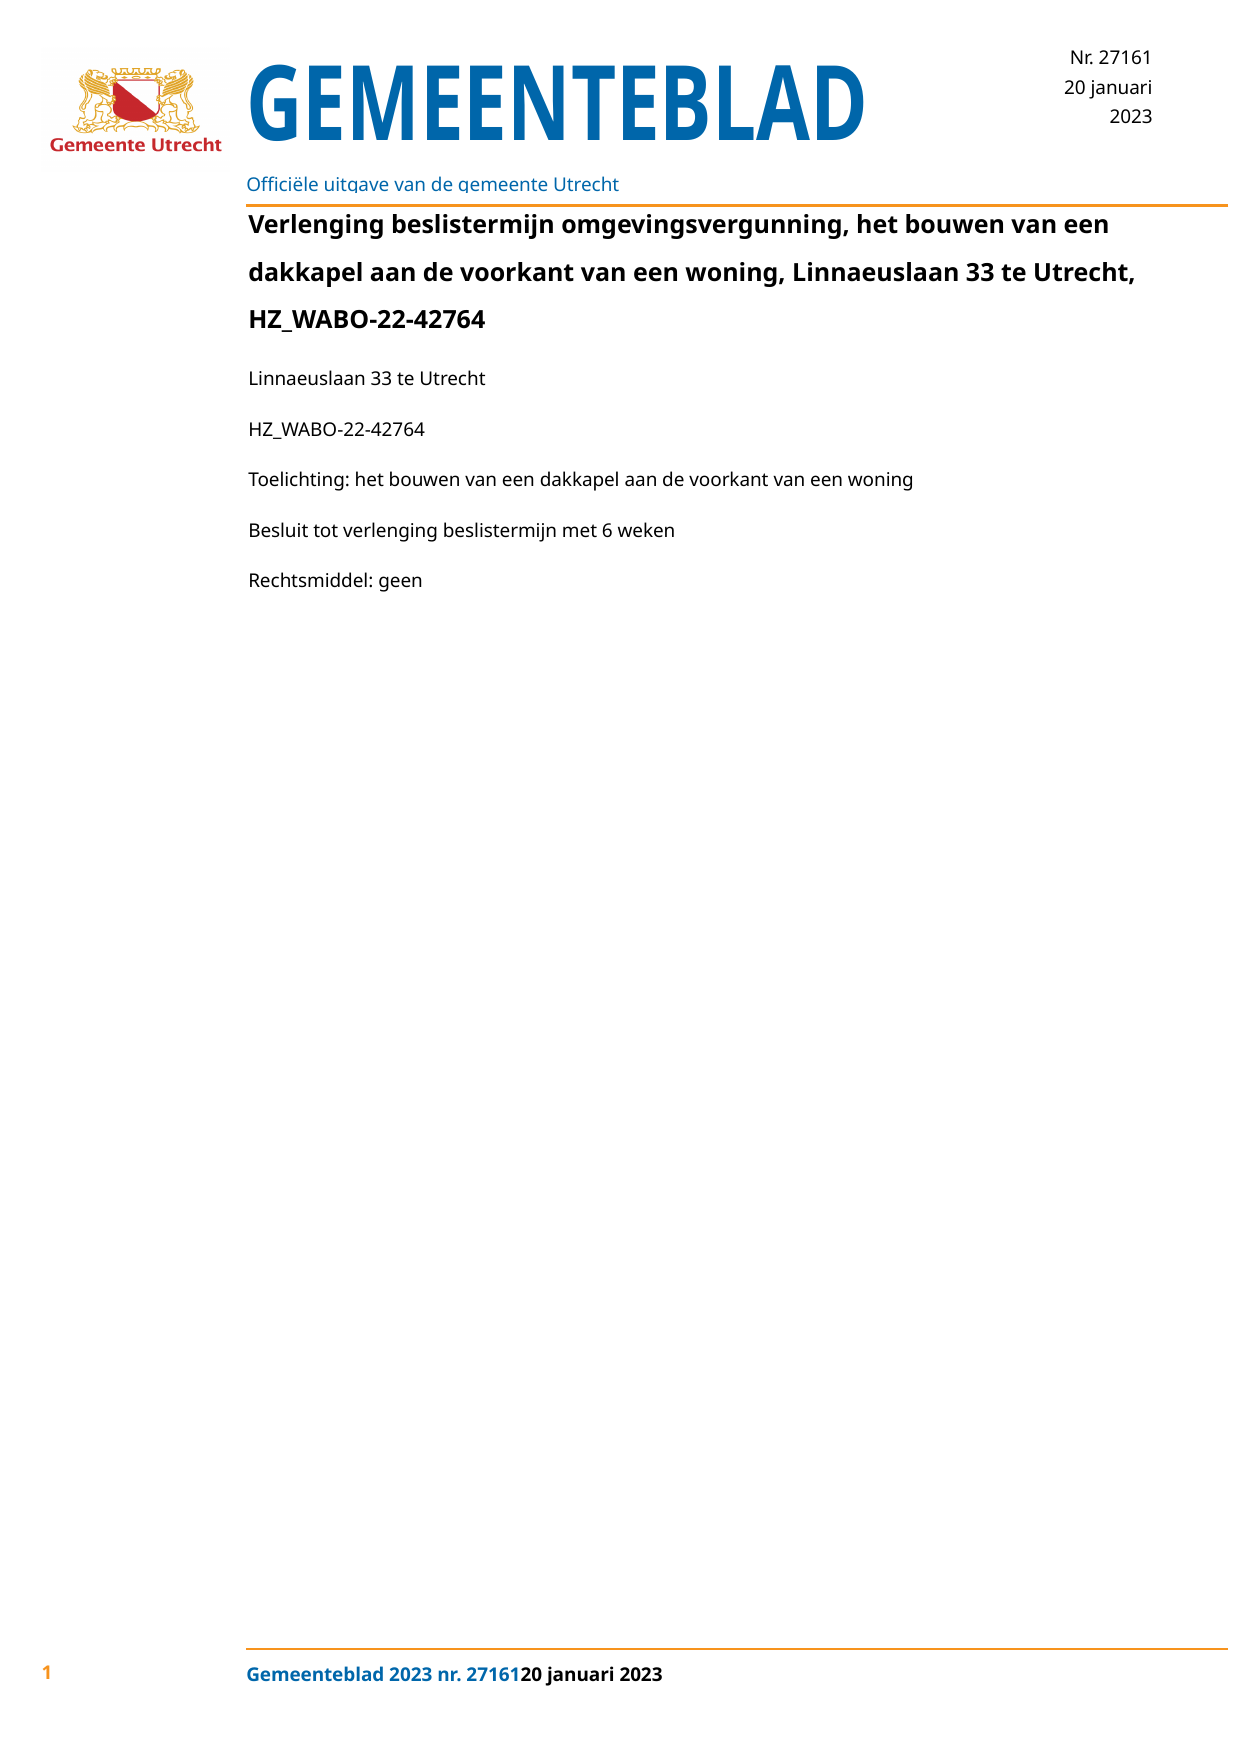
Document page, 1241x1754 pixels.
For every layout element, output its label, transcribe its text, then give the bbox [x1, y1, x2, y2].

picture [41, 47, 231, 172]
text Verlenging beslistermijn omgevingsvergunning, het bouwen van een dakkapel aan de voorkant van een woning, Linnaeuslaan 33 te Utrecht, HZ_WABO-22-42764 [248, 207, 1152, 336]
text Besluit tot verlenging beslistermijn met 6 weken [248, 517, 1152, 542]
text Linnaeuslaan 33 te Utrecht [248, 366, 1152, 391]
text Rechtsmiddel: geen [248, 567, 1152, 593]
text Toelichting: het bouwen van een dakkapel aan de voorkant van een woning [248, 466, 1152, 492]
text HZ_WABO-22-42764 [248, 416, 1152, 442]
